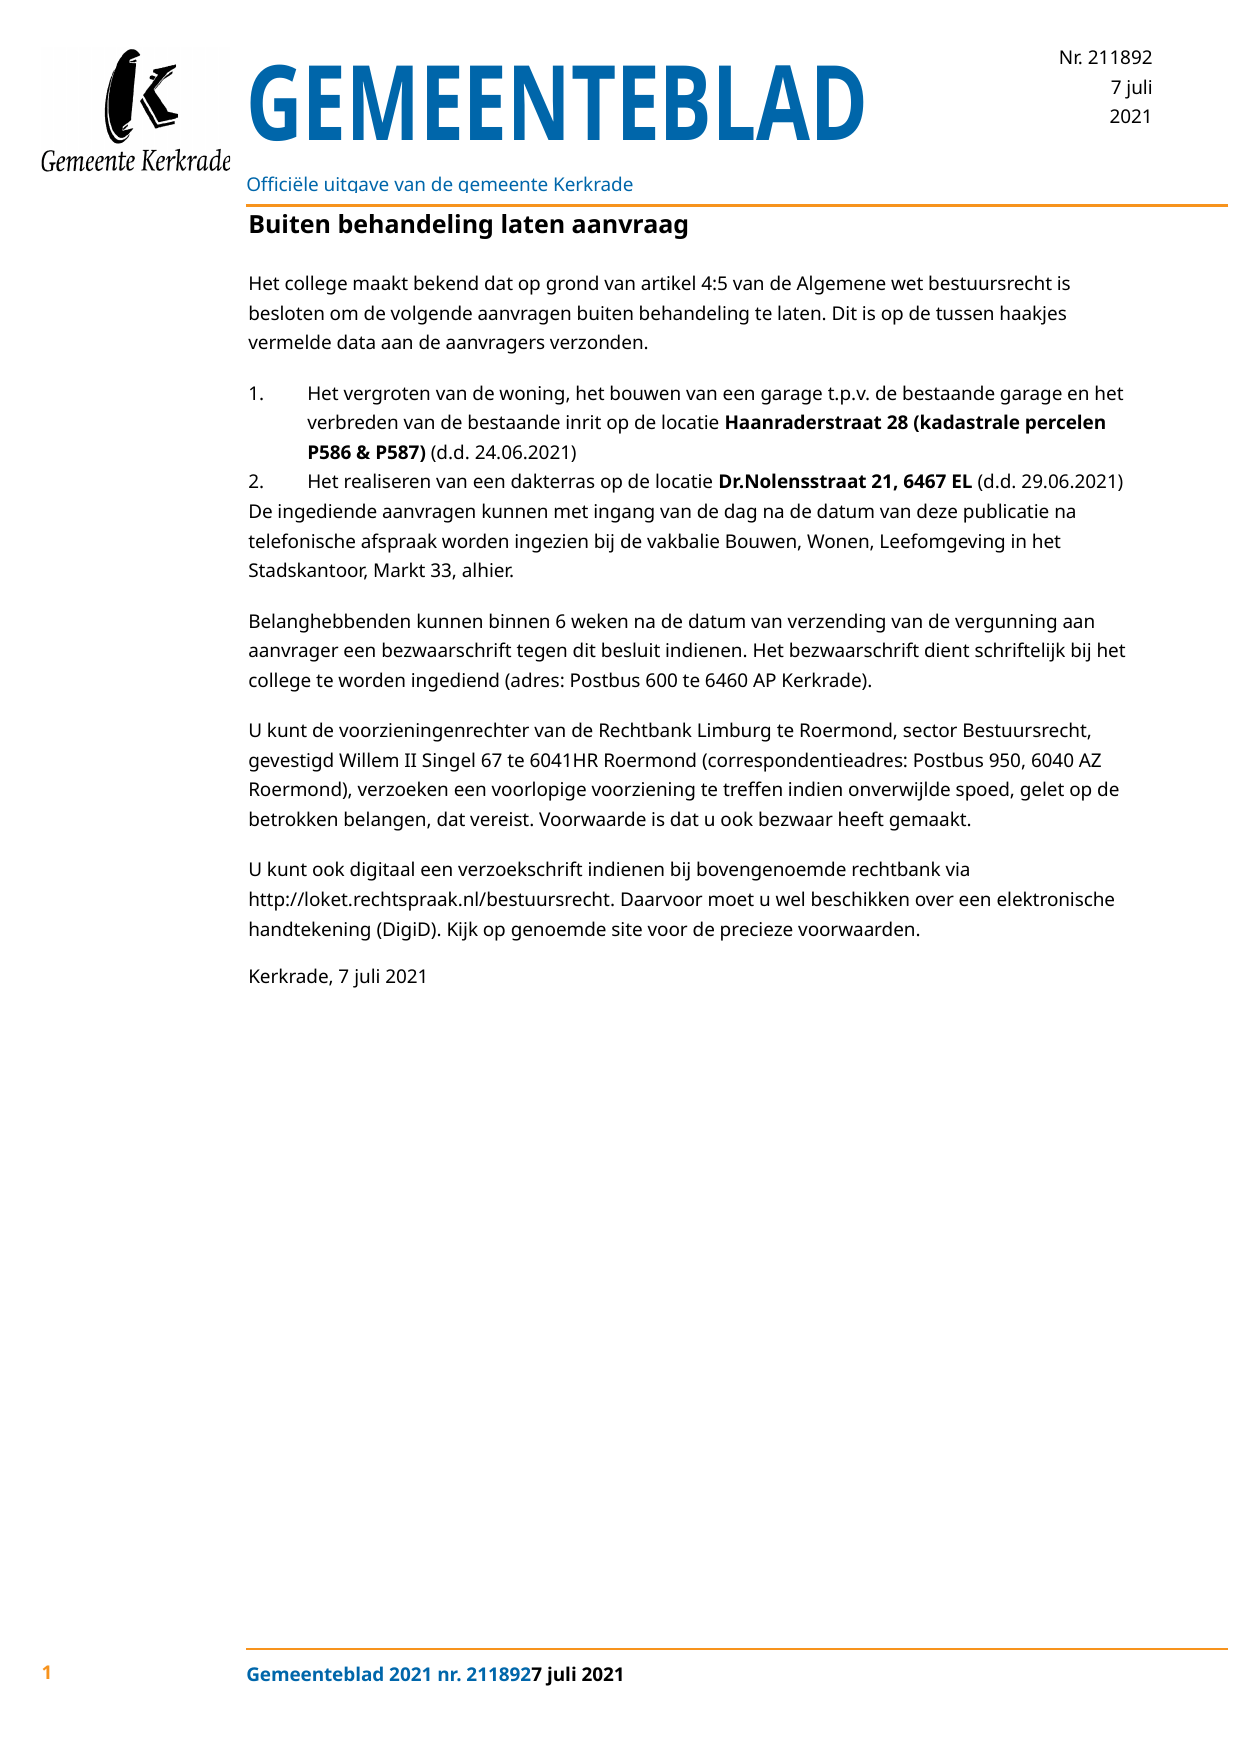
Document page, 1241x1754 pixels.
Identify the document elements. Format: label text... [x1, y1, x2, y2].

text Buiten behandeling laten aanvraag [248, 207, 1152, 241]
text Het college maakt bekend dat op grond van artikel 4:5 van de Algemene wet bestuursrecht is besloten om de volgende aanvragen buiten behandeling te laten. Dit is op de tussen haakjes vermelde data aan de aanvragers verzonden. [248, 270, 1152, 355]
text De ingediende aanvragen kunnen met ingang van de dag na de datum van deze publicatie na telefonische afspraak worden ingezien bij de vakbalie Bouwen, Wonen, Leefomgeving in het Stadskantoor, Markt 33, alhier. [248, 498, 1152, 583]
text Belanghebbenden kunnen binnen 6 weken na de datum van verzending van de vergunning aan aanvrager een bezwaarschrift tegen dit besluit indienen. Het bezwaarschrift dient schriftelijk bij het college te worden ingediend (adres: Postbus 600 te 6460 AP Kerkrade). [248, 608, 1152, 693]
text U kunt ook digitaal een verzoekschrift indienen bij bovengenoemde rechtbank via http://loket.rechtspraak.nl/bestuursrecht. Daarvoor moet u wel beschikken over een elektronische handtekening (DigiD). Kijk op genoemde site voor de precieze voorwaarden. [248, 857, 1152, 941]
picture [41, 47, 231, 172]
list Het vergroten van de woning, het bouwen van een garage t.p.v. de bestaande garage en het verbreden van de bestaande inrit op de locatie Haanraderstraat 28 (kadastrale percelen P586 & P587) (d.d. 24.06.2021) [248, 380, 1152, 465]
text Kerkrade, 7 juli 2021 [248, 963, 1152, 989]
text U kunt de voorzieningenrechter van de Rechtbank Limburg te Roermond, sector Bestuursrecht, gevestigd Willem II Singel 67 te 6041HR Roermond (correspondentieadres: Postbus 950, 6040 AZ Roermond), verzoeken een voorlopige voorziening te treffen indien onverwijlde spoed, gelet op de betrokken belangen, dat vereist. Voorwaarde is dat u ook bezwaar heeft gemaakt. [248, 717, 1152, 832]
list Het realiseren van een dakterras op de locatie Dr.Nolensstraat 21, 6467 EL (d.d. 29.06.2021) [248, 469, 1152, 494]
